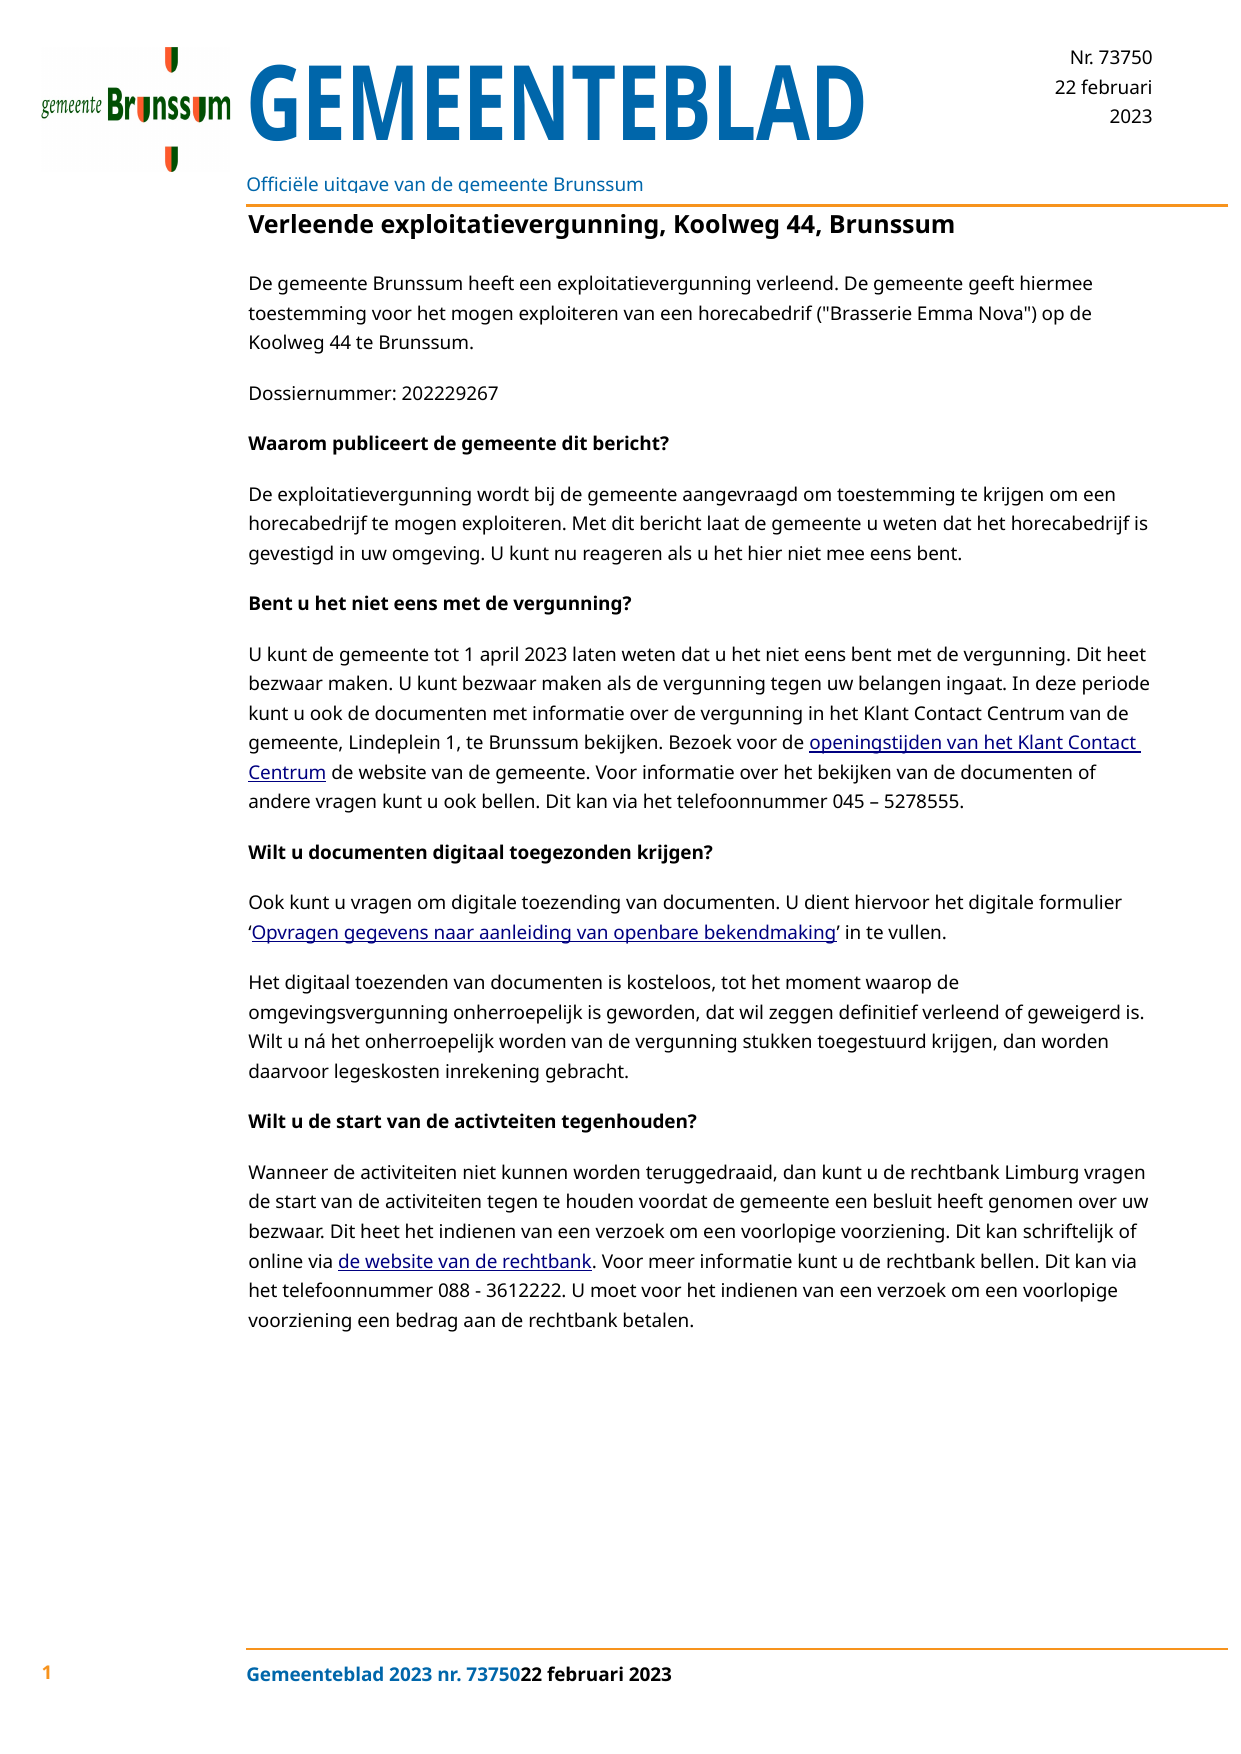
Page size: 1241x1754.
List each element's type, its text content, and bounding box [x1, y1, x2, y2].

picture [41, 47, 231, 172]
text Ook kunt u vragen om digitale toezending van documenten. U dient hiervoor het digitale formulier ‘Opvragen gegevens naar aanleiding van openbare bekendmaking’ in te vullen. [248, 889, 1152, 945]
text Waarom publiceert de gemeente dit bericht? [248, 430, 1152, 456]
text De gemeente Brunssum heeft een exploitatievergunning verleend. De gemeente geeft hiermee toestemming voor het mogen exploiteren van een horecabedrif ("Brasserie Emma Nova") op de Koolweg 44 te Brunssum. [248, 270, 1152, 355]
text Verleende exploitatievergunning, Koolweg 44, Brunssum [248, 207, 1152, 241]
text Dossiernummer: 202229267 [248, 380, 1152, 406]
text U kunt de gemeente tot 1 april 2023 laten weten dat u het niet eens bent met de vergunning. Dit heet bezwaar maken. U kunt bezwaar maken als de vergunning tegen uw belangen ingaat. In deze periode kunt u ook de documenten met informatie over de vergunning in het Klant Contact Centrum van de gemeente, Lindeplein 1, te Brunssum bekijken. Bezoek voor de openingstijden van het Klant Contact Centrum de website van de gemeente. Voor informatie over het bekijken van de documenten of andere vragen kunt u ook bellen. Dit kan via het telefoonnummer 045 – 5278555. [248, 641, 1152, 814]
text Wilt u de start van de activteiten tegenhouden? [248, 1109, 1152, 1134]
text De exploitatievergunning wordt bij de gemeente aangevraagd om toestemming te krijgen om een horecabedrijf te mogen exploiteren. Met dit bericht laat de gemeente u weten dat het horecabedrijf is gevestigd in uw omgeving. U kunt nu reageren als u het hier niet mee eens bent. [248, 481, 1152, 566]
text Bent u het niet eens met de vergunning? [248, 590, 1152, 616]
text Wilt u documenten digitaal toegezonden krijgen? [248, 839, 1152, 865]
text Wanneer de activiteiten niet kunnen worden teruggedraaid, dan kunt u de rechtbank Limburg vragen de start van de activiteiten tegen te houden voordat de gemeente een besluit heeft genomen over uw bezwaar. Dit heet het indienen van een verzoek om een voorlopige voorziening. Dit kan schriftelijk of online via de website van de rechtbank. Voor meer informatie kunt u de rechtbank bellen. Dit kan via het telefoonnummer 088 - 3612222. U moet voor het indienen van een verzoek om een voorlopige voorziening een bedrag aan de rechtbank betalen. [248, 1159, 1152, 1333]
text Het digitaal toezenden van documenten is kosteloos, tot het moment waarop de omgevingsvergunning onherroepelijk is geworden, dat wil zeggen definitief verleend of geweigerd is. Wilt u ná het onherroepelijk worden van de vergunning stukken toegestuurd krijgen, dan worden daarvoor legeskosten inrekening gebracht. [248, 969, 1152, 1084]
